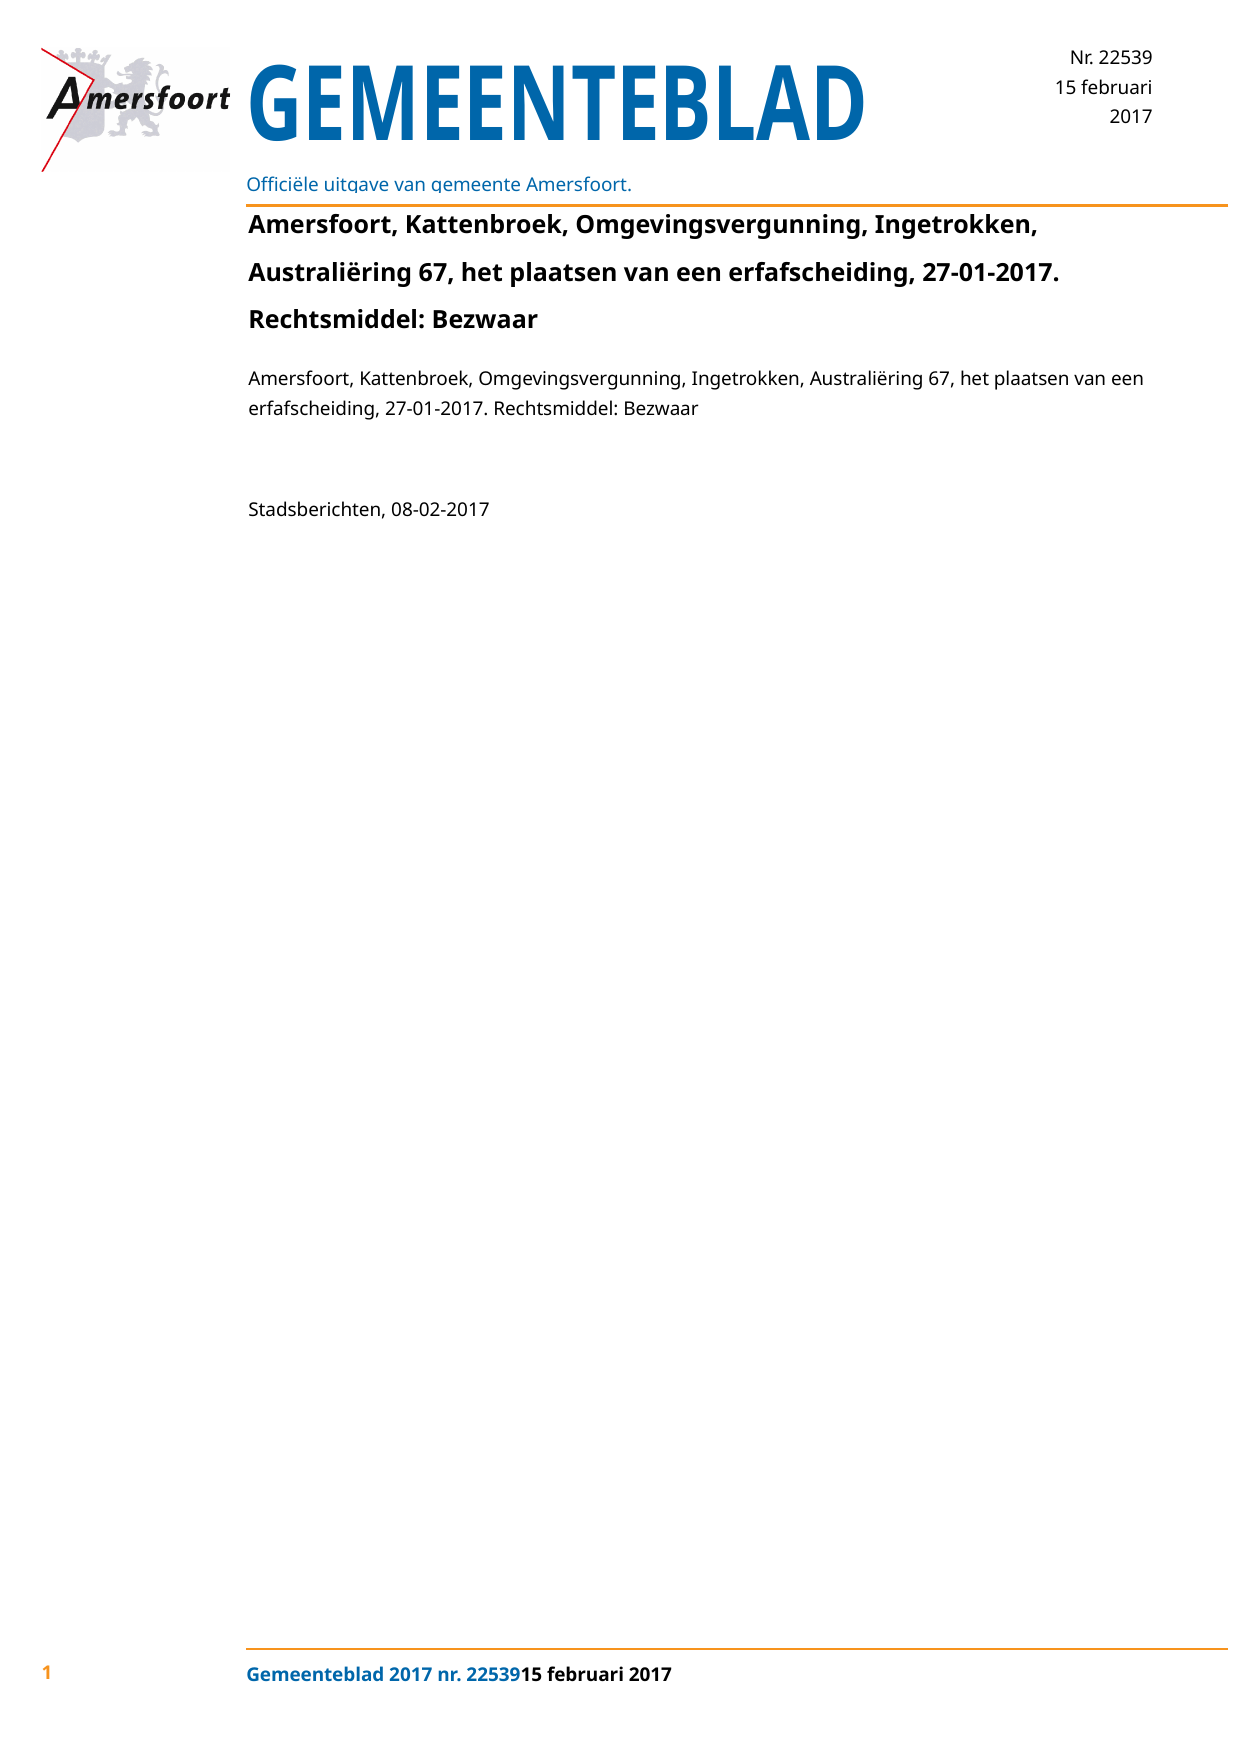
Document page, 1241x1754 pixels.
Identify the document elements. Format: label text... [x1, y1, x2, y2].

text Amersfoort, Kattenbroek, Omgevingsvergunning, Ingetrokken, Australiëring 67, het plaatsen van een erfafscheiding, 27-01-2017. Rechtsmiddel: Bezwaar [248, 366, 1152, 421]
text Amersfoort, Kattenbroek, Omgevingsvergunning, Ingetrokken, Australiëring 67, het plaatsen van een erfafscheiding, 27-01-2017. Rechtsmiddel: Bezwaar [248, 207, 1152, 336]
picture [41, 47, 231, 172]
text Stadsberichten, 08-02-2017 [248, 496, 1152, 522]
